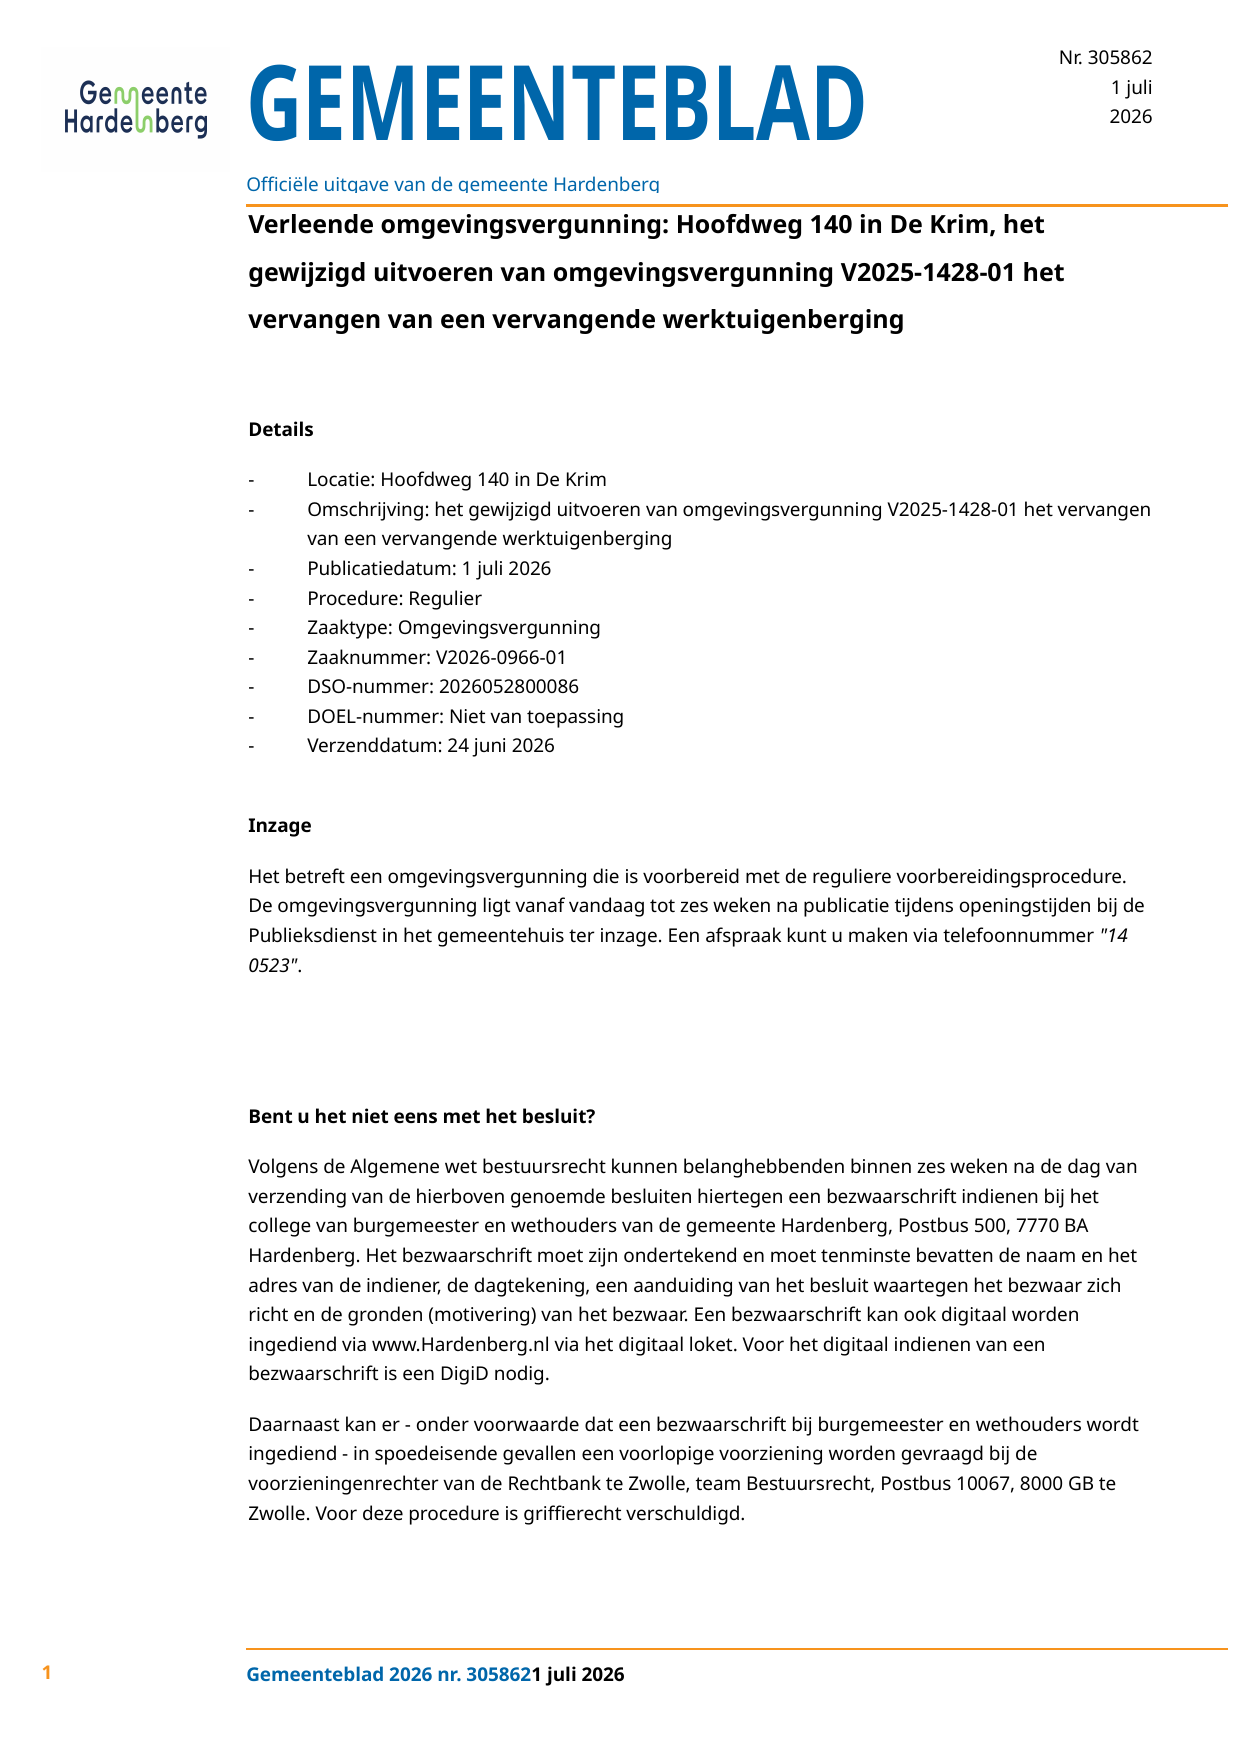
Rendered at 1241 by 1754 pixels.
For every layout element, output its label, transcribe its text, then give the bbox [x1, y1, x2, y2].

text Daarnaast kan er - onder voorwaarde dat een bezwaarschrift bij burgemeester en wethouders wordt ingediend - in spoedeisende gevallen een voorlopige voorziening worden gevraagd bij de voorzieningenrechter van de Rechtbank te Zwolle, team Bestuursrecht, Postbus 10067, 8000 GB te Zwolle. Voor deze procedure is griffierecht verschuldigd. [248, 1411, 1152, 1525]
text Volgens de Algemene wet bestuursrecht kunnen belanghebbenden binnen zes weken na de dag van verzending van de hierboven genoemde besluiten hiertegen een bezwaarschrift indienen bij het college van burgemeester en wethouders van de gemeente Hardenberg, Postbus 500, 7770 BA Hardenberg. Het bezwaarschrift moet zijn ondertekend en moet tenminste bevatten de naam en het adres van de indiener, de dagtekening, een aanduiding van het besluit waartegen het bezwaar zich richt en de gronden (motivering) van het bezwaar. Een bezwaarschrift kan ook digitaal worden ingediend via www.Hardenberg.nl via het digitaal loket. Voor het digitaal indienen van een bezwaarschrift is een DigiD nodig. [248, 1153, 1152, 1386]
picture [41, 47, 231, 172]
list Publicatiedatum: 1 juli 2026 [248, 555, 1152, 581]
list Zaaktype: Omgevingsvergunning [248, 614, 1152, 640]
list Verzenddatum: 24 juni 2026 [248, 733, 1152, 758]
text Het betreft een omgevingsvergunning die is voorbereid met de reguliere voorbereidingsprocedure. De omgevingsvergunning ligt vanaf vandaag tot zes weken na publicatie tijdens openingstijden bij de Publieksdienst in het gemeentehuis ter inzage. Een afspraak kunt u maken via telefoonnummer "14 0523". [248, 863, 1152, 977]
list Locatie: Hoofdweg 140 in De Krim [248, 466, 1152, 492]
list Omschrijving: het gewijzigd uitvoeren van omgevingsvergunning V2025-1428-01 het vervangen van een vervangende werktuigenberging [248, 496, 1152, 551]
list DSO-nummer: 2026052800086 [248, 673, 1152, 699]
text Verleende omgevingsvergunning: Hoofdweg 140 in De Krim, het gewijzigd uitvoeren van omgevingsvergunning V2025-1428-01 het vervangen van een vervangende werktuigenberging [248, 207, 1152, 336]
text Inzage [248, 813, 1152, 838]
text Bent u het niet eens met het besluit? [248, 1103, 1152, 1129]
list DOEL-nummer: Niet van toepassing [248, 703, 1152, 729]
text Details [248, 416, 1152, 442]
list Zaaknummer: V2026-0966-01 [248, 644, 1152, 669]
list Procedure: Regulier [248, 585, 1152, 610]
